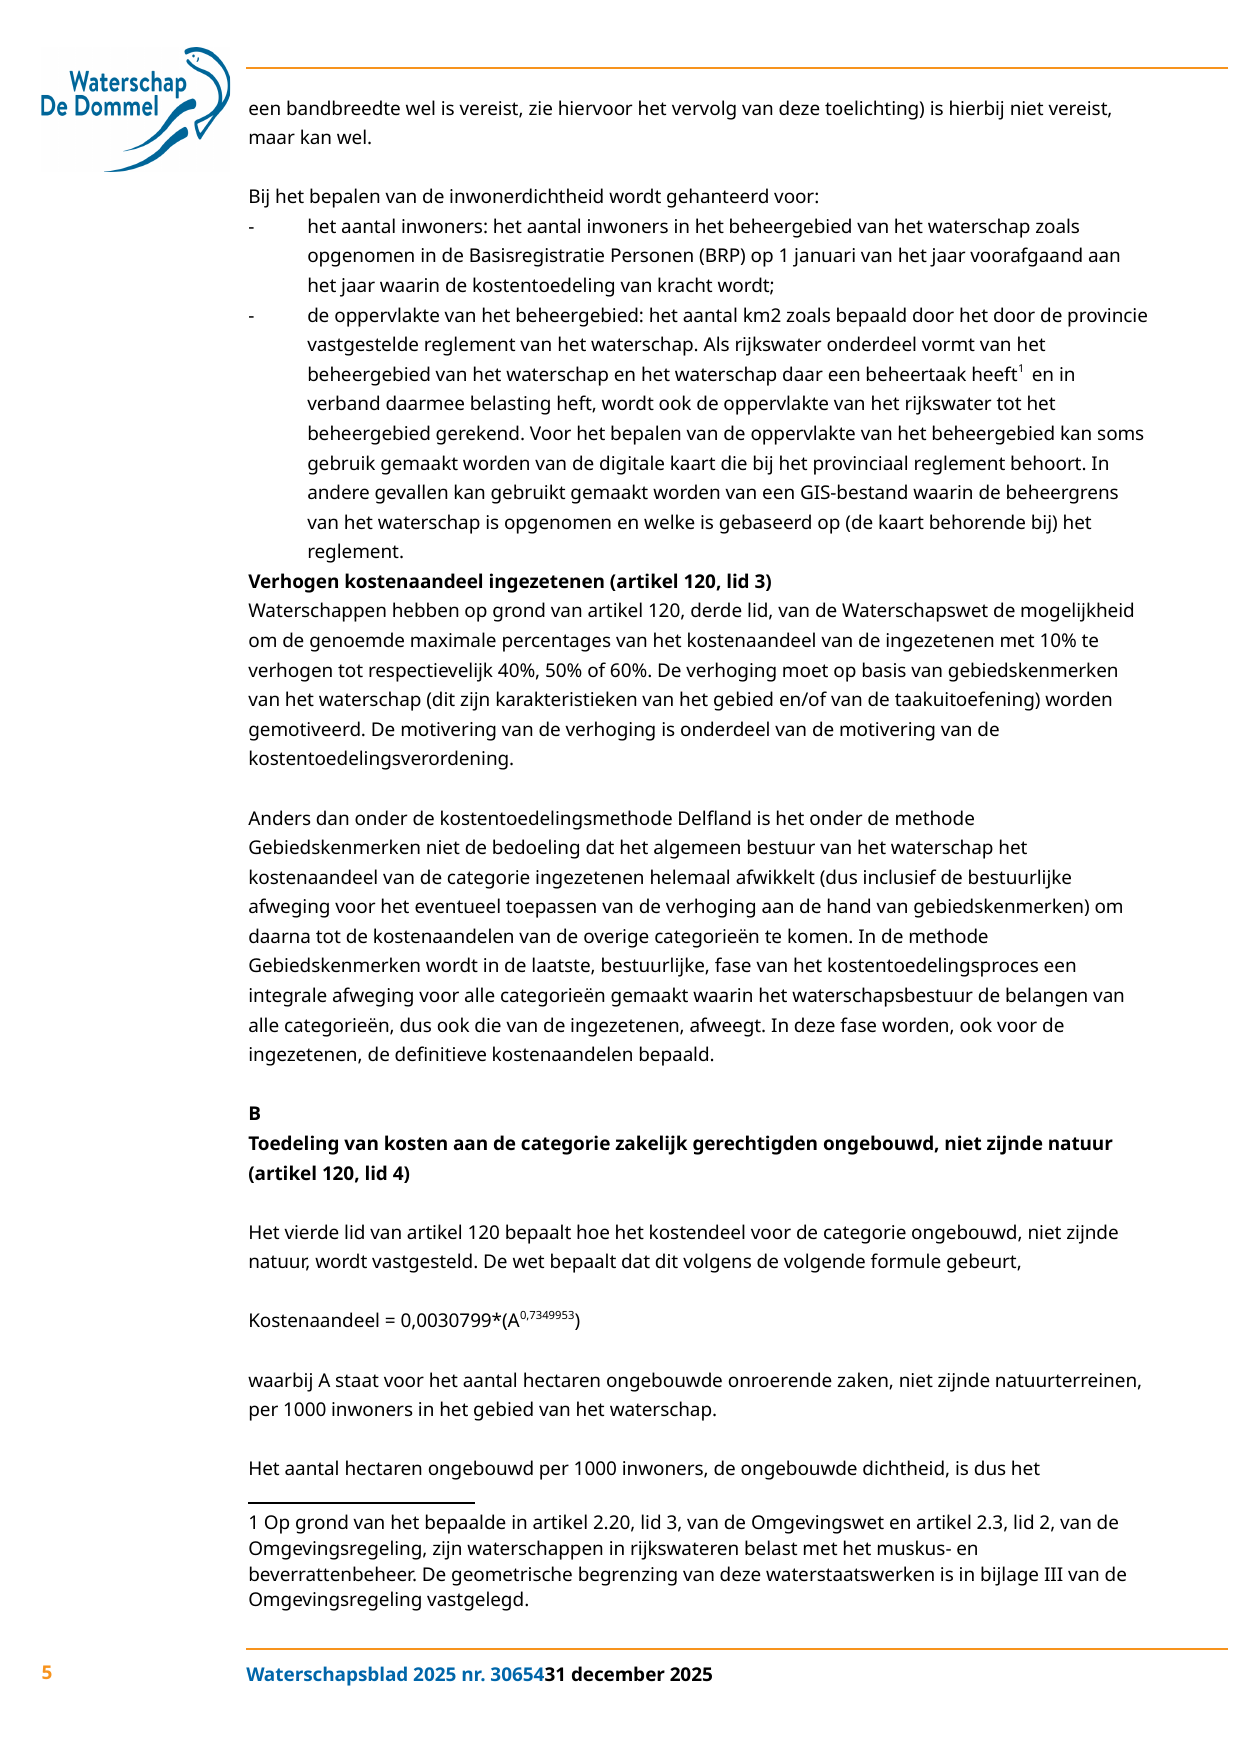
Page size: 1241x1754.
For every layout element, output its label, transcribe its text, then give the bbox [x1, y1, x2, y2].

text Toedeling van kosten aan de categorie zakelijk gerechtigden ongebouwd, niet zijnde natuur (artikel 120, lid 4) [248, 1130, 1152, 1186]
text een bandbreedte wel is vereist, zie hiervoor het vervolg van deze toelichting) is hierbij niet vereist, maar kan wel. [248, 95, 1152, 150]
picture [198, 118, 210, 131]
picture [45, 99, 51, 111]
list het aantal inwoners: het aantal inwoners in het beheergebied van het waterschap zoals opgenomen in de Basisregistratie Personen (BRP) op 1 januari van het jaar voorafgaand aan het jaar waarin de kostentoedeling van kracht wordt; [248, 213, 1152, 298]
text waarbij A staat voor het aantal hectaren ongebouwde onroerende zaken, niet zijnde natuurterreinen, per 1000 inwoners in het gebied van het waterschap. [248, 1367, 1152, 1422]
text Anders dan onder de kostentoedelingsmethode Delfland is het onder de methode Gebiedskenmerken niet de bedoeling dat het algemeen bestuur van het waterschap het kostenaandeel van de categorie ingezetenen helemaal afwikkelt (dus inclusief de bestuurlijke afweging voor het eventueel toepassen van de verhoging aan de hand van gebiedskenmerken) om daarna tot de kostenaandelen van de overige categorieën te komen. In de methode Gebiedskenmerken wordt in de laatste, bestuurlijke, fase van het kostentoedelingsproces een integrale afweging voor alle categorieën gemaakt waarin het waterschapsbestuur de belangen van alle categorieën, dus ook die van de ingezetenen, afweegt. In deze fase worden, ook voor de ingezetenen, de definitieve kostenaandelen bepaald. [248, 805, 1152, 1067]
picture [204, 47, 231, 76]
list Op grond van het bepaalde in artikel 2.20, lid 3, van de Omgevingswet en artikel 2.3, lid 2, van de Omgevingsregeling, zijn waterschappen in rijkswateren belast met het muskus- en beverrattenbeheer. De geometrische begrenzing van deze waterstaatswerken is in bijlage III van de Omgevingsregeling vastgelegd. [248, 1509, 1152, 1612]
text B [248, 1101, 1152, 1126]
text Verhogen kostenaandeel ingezetenen (artikel 120, lid 3) [248, 568, 1152, 594]
text Waterschappen hebben op grond van artikel 120, derde lid, van de Waterschapswet de mogelijkheid om de genoemde maximale percentages van het kostenaandeel van de ingezetenen met 10% te verhogen tot respectievelijk 40%, 50% of 60%. De verhoging moet op basis van gebiedskenmerken van het waterschap (dit zijn karakteristieken van het gebied en/of van de taakuitoefening) worden gemotiveerd. De motivering van de verhoging is onderdeel van de motivering van de kostentoedelingsverordening. [248, 598, 1152, 771]
list de oppervlakte van het beheergebied: het aantal km2 zoals bepaald door het door de provincie vastgestelde reglement van het waterschap. Als rijkswater onderdeel vormt van het beheergebied van het waterschap en het waterschap daar een beheertaak heeft en in verband daarmee belasting heft, wordt ook de oppervlakte van het rijkswater tot het beheergebied gerekend. Voor het bepalen van de oppervlakte van het beheergebied kan soms gebruik gemaakt worden van de digitale kaart die bij het provinciaal reglement behoort. In andere gevallen kan gebruikt gemaakt worden van een GIS-bestand waarin de beheergrens van het waterschap is opgenomen en welke is gebaseerd op (de kaart behorende bij) het reglement. [248, 302, 1152, 564]
text Kostenaandeel = 0,0030799*(A0,7349953) [248, 1308, 1152, 1333]
text Bij het bepalen van de inwonerdichtheid wordt gehanteerd voor: [248, 183, 1152, 209]
text Het vierde lid van artikel 120 bepaalt hoe het kostendeel voor de categorie ongebouwd, niet zijnde natuur, wordt vastgesteld. De wet bepaalt dat dit volgens de volgende formule gebeurt, [248, 1219, 1152, 1274]
text Het aantal hectaren ongebouwd per 1000 inwoners, de ongebouwde dichtheid, is dus het [248, 1456, 1152, 1481]
picture [41, 47, 231, 172]
